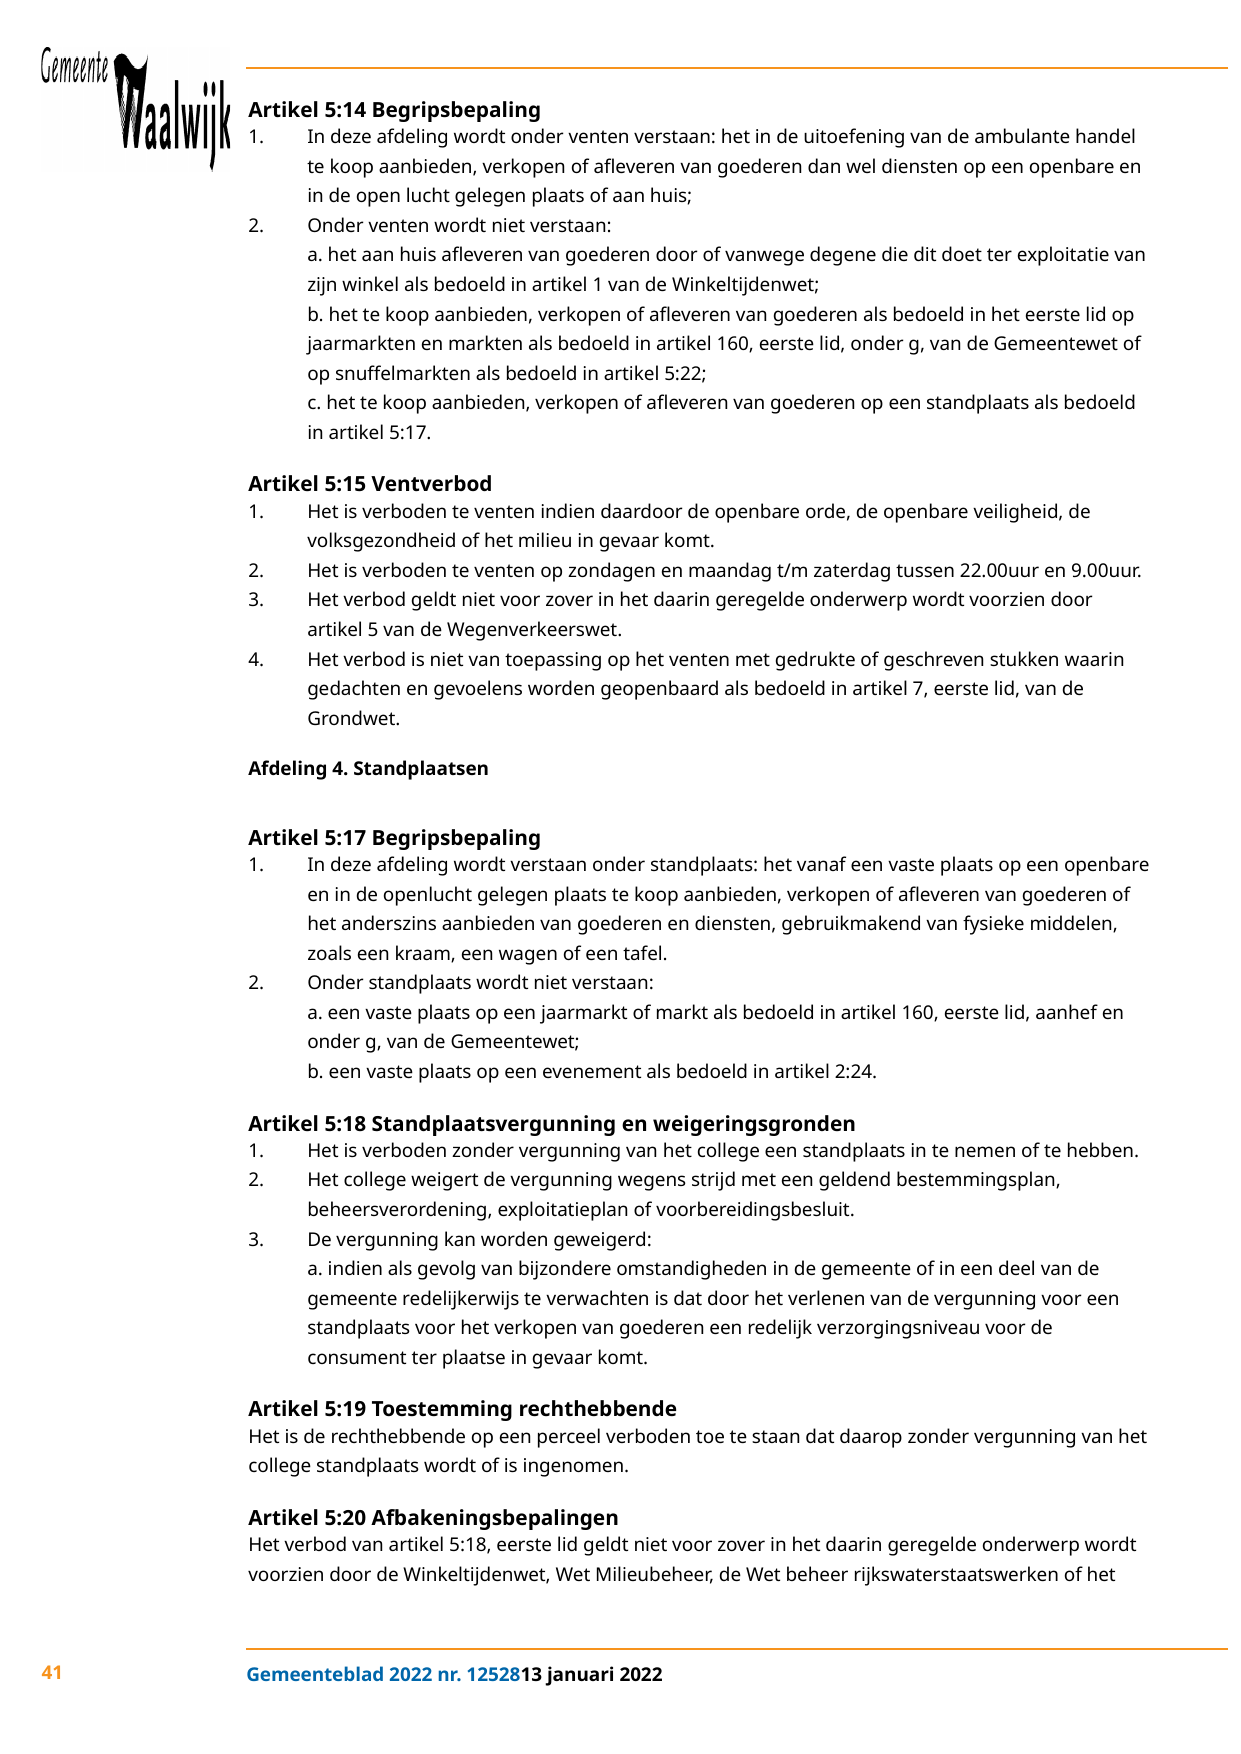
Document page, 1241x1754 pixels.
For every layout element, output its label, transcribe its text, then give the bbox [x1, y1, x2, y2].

text Artikel 5:15 Ventverbod [248, 469, 1152, 498]
picture [41, 47, 231, 172]
list b. een vaste plaats op een evenement als bedoeld in artikel 2:24. [248, 1058, 1152, 1084]
list Het is verboden te venten indien daardoor de openbare orde, de openbare veiligheid, de volksgezondheid of het milieu in gevaar komt. [248, 498, 1152, 553]
text Artikel 5:18 Standplaatsvergunning en weigeringsgronden [248, 1109, 1152, 1137]
text Het is de rechthebbende op een perceel verboden toe te staan dat daarop zonder vergunning van het college standplaats wordt of is ingenomen. [248, 1423, 1152, 1478]
text Artikel 5:17 Begripsbepaling [248, 823, 1152, 851]
list Het verbod geldt niet voor zover in het daarin geregelde onderwerp wordt voorzien door artikel 5 van de Wegenverkeerswet. [248, 587, 1152, 642]
list In deze afdeling wordt onder venten verstaan: het in de uitoefening van de ambulante handel te koop aanbieden, verkopen of afleveren van goederen dan wel diensten op een openbare en in de open lucht gelegen plaats of aan huis; [248, 123, 1152, 208]
text Het verbod van artikel 5:18, eerste lid geldt niet voor zover in het daarin geregelde onderwerp wordt voorzien door de Winkeltijdenwet, Wet Milieubeheer, de Wet beheer rijkswaterstaatswerken of het [248, 1531, 1152, 1587]
list Het is verboden te venten op zondagen en maandag t/m zaterdag tussen 22.00uur en 9.00uur. [248, 557, 1152, 583]
list In deze afdeling wordt verstaan onder standplaats: het vanaf een vaste plaats op een openbare en in de openlucht gelegen plaats te koop aanbieden, verkopen of afleveren van goederen of het anderszins aanbieden van goederen en diensten, gebruikmakend van fysieke middelen, zoals een kraam, een wagen of een tafel. [248, 851, 1152, 966]
list Het college weigert de vergunning wegens strijd met een geldend bestemmingsplan, beheersverordening, exploitatieplan of voorbereidingsbesluit. [248, 1167, 1152, 1222]
text Afdeling 4. Standplaatsen [248, 755, 1152, 781]
list De vergunning kan worden geweigerd: [248, 1226, 1152, 1252]
list b. het te koop aanbieden, verkopen of afleveren van goederen als bedoeld in het eerste lid op jaarmarkten en markten als bedoeld in artikel 160, eerste lid, onder g, van de Gemeentewet of op snuffelmarkten als bedoeld in artikel 5:22; [248, 301, 1152, 386]
text Artikel 5:19 Toestemming rechthebbende [248, 1394, 1152, 1423]
text Artikel 5:20 Afbakeningsbepalingen [248, 1503, 1152, 1531]
list Het verbod is niet van toepassing op het venten met gedrukte of geschreven stukken waarin gedachten en gevoelens worden geopenbaard als bedoeld in artikel 7, eerste lid, van de Grondwet. [248, 646, 1152, 731]
list a. indien als gevolg van bijzondere omstandigheden in de gemeente of in een deel van de gemeente redelijkerwijs te verwachten is dat door het verlenen van de vergunning voor een standplaats voor het verkopen van goederen een redelijk verzorgingsniveau voor de consument ter plaatse in gevaar komt. [248, 1255, 1152, 1370]
list Onder venten wordt niet verstaan: [248, 212, 1152, 238]
list Onder standplaats wordt niet verstaan: [248, 969, 1152, 995]
list c. het te koop aanbieden, verkopen of afleveren van goederen op een standplaats als bedoeld in artikel 5:17. [248, 389, 1152, 445]
text Artikel 5:14 Begripsbepaling [248, 95, 1152, 123]
list Het is verboden zonder vergunning van het college een standplaats in te nemen of te hebben. [248, 1137, 1152, 1163]
list a. een vaste plaats op een jaarmarkt of markt als bedoeld in artikel 160, eerste lid, aanhef en onder g, van de Gemeentewet; [248, 999, 1152, 1054]
list a. het aan huis afleveren van goederen door of vanwege degene die dit doet ter exploitatie van zijn winkel als bedoeld in artikel 1 van de Winkeltijdenwet; [248, 242, 1152, 297]
